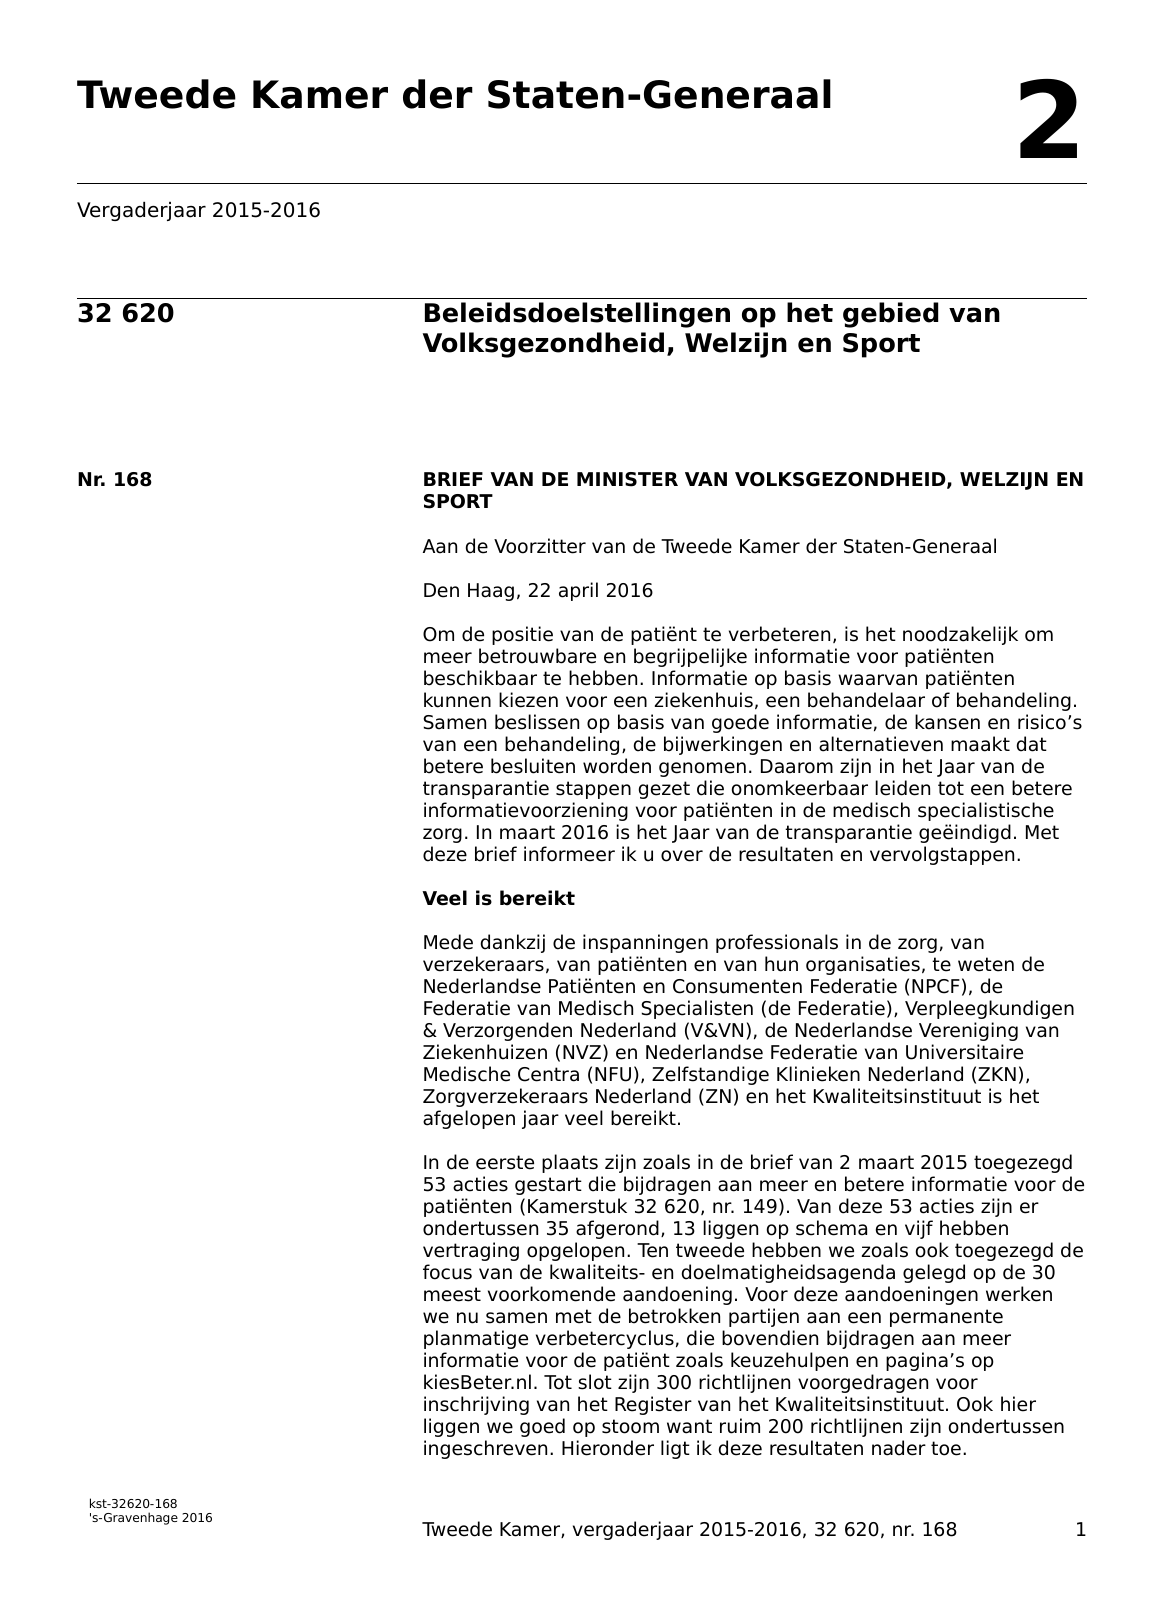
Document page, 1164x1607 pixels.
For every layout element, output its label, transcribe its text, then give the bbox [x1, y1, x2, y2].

subtitle Veel is bereikt [422, 888, 1087, 910]
text In de eerste plaats zijn zoals in de brief van 2 maart 2015 toegezegd 53 acties gestart die bijdragen aan meer en betere informatie voor de patiënten (Kamerstuk 32 620, nr. 149). Van deze 53 acties zijn er ondertussen 35 afgerond, 13 liggen op schema en vijf hebben vertraging opgelopen. Ten tweede hebben we zoals ook toegezegd de focus van de kwaliteits- en doelmatigheidsagenda gelegd op de 30 meest voorkomende aandoening. Voor deze aandoeningen werken we nu samen met de betrokken partijen aan een permanente planmatige verbetercyclus, die bovendien bijdragen aan meer informatie voor de patiënt zoals keuzehulpen en pagina’s op kiesBeter.nl. Tot slot zijn 300 richtlijnen voorgedragen voor inschrijving van het Register van het Kwaliteitsinstituut. Ook hier liggen we goed op stoom want ruim 200 richtlijnen zijn ondertussen ingeschreven. Hieronder ligt ik deze resultaten nader toe. [422, 1152, 1087, 1460]
table_cell Vergaderjaar 2015-2016 [77, 184, 1087, 298]
text Aan de Voorzitter van de Tweede Kamer der Staten-Generaal [422, 536, 1087, 557]
table_header Tweede Kamer der Staten-Generaal [77, 59, 886, 183]
text 's-Gravenhage 2016 [88, 1511, 323, 1525]
text Om de positie van de patiënt te verbeteren, is het noodzakelijk om meer betrouwbare en begrijpelijke informatie voor patiënten beschikbaar te hebben. Informatie op basis waarvan patiënten kunnen kiezen voor een ziekenhuis, een behandelaar of behandeling. Samen beslissen op basis van goede informatie, de kansen en risico’s van een behandeling, de bijwerkingen en alternatieven maakt dat betere besluiten worden genomen. Daarom zijn in het Jaar van de transparantie stappen gezet die onomkeerbaar leiden tot een betere informatievoorziening voor patiënten in de medisch specialistische zorg. In maart 2016 is het Jaar van de transparantie geëindigd. Met deze brief informeer ik u over de resultaten en vervolgstappen. [422, 624, 1087, 866]
text Den Haag, 22 april 2016 [422, 580, 1087, 602]
subtitle Nr. 168 BRIEF VAN DE MINISTER VAN VOLKSGEZONDHEID, WELZIJN EN SPORT [77, 469, 1087, 513]
subtitle 32 620 Beleidsdoelstellingen op het gebied van Volksgezondheid, Welzijn en Sport [77, 299, 1087, 358]
text kst-32620-168 [88, 1497, 323, 1511]
table_header 2 [886, 59, 1087, 183]
text Mede dankzij de inspanningen professionals in de zorg, van verzekeraars, van patiënten en van hun organisaties, te weten de Nederlandse Patiënten en Consumenten Federatie (NPCF), de Federatie van Medisch Specialisten (de Federatie), Verpleegkundigen & Verzorgenden Nederland (V&VN), de Nederlandse Vereniging van Ziekenhuizen (NVZ) en Nederlandse Federatie van Universitaire Medische Centra (NFU), Zelfstandige Klinieken Nederland (ZKN), Zorgverzekeraars Nederland (ZN) en het Kwaliteitsinstituut is het afgelopen jaar veel bereikt. [422, 932, 1087, 1130]
